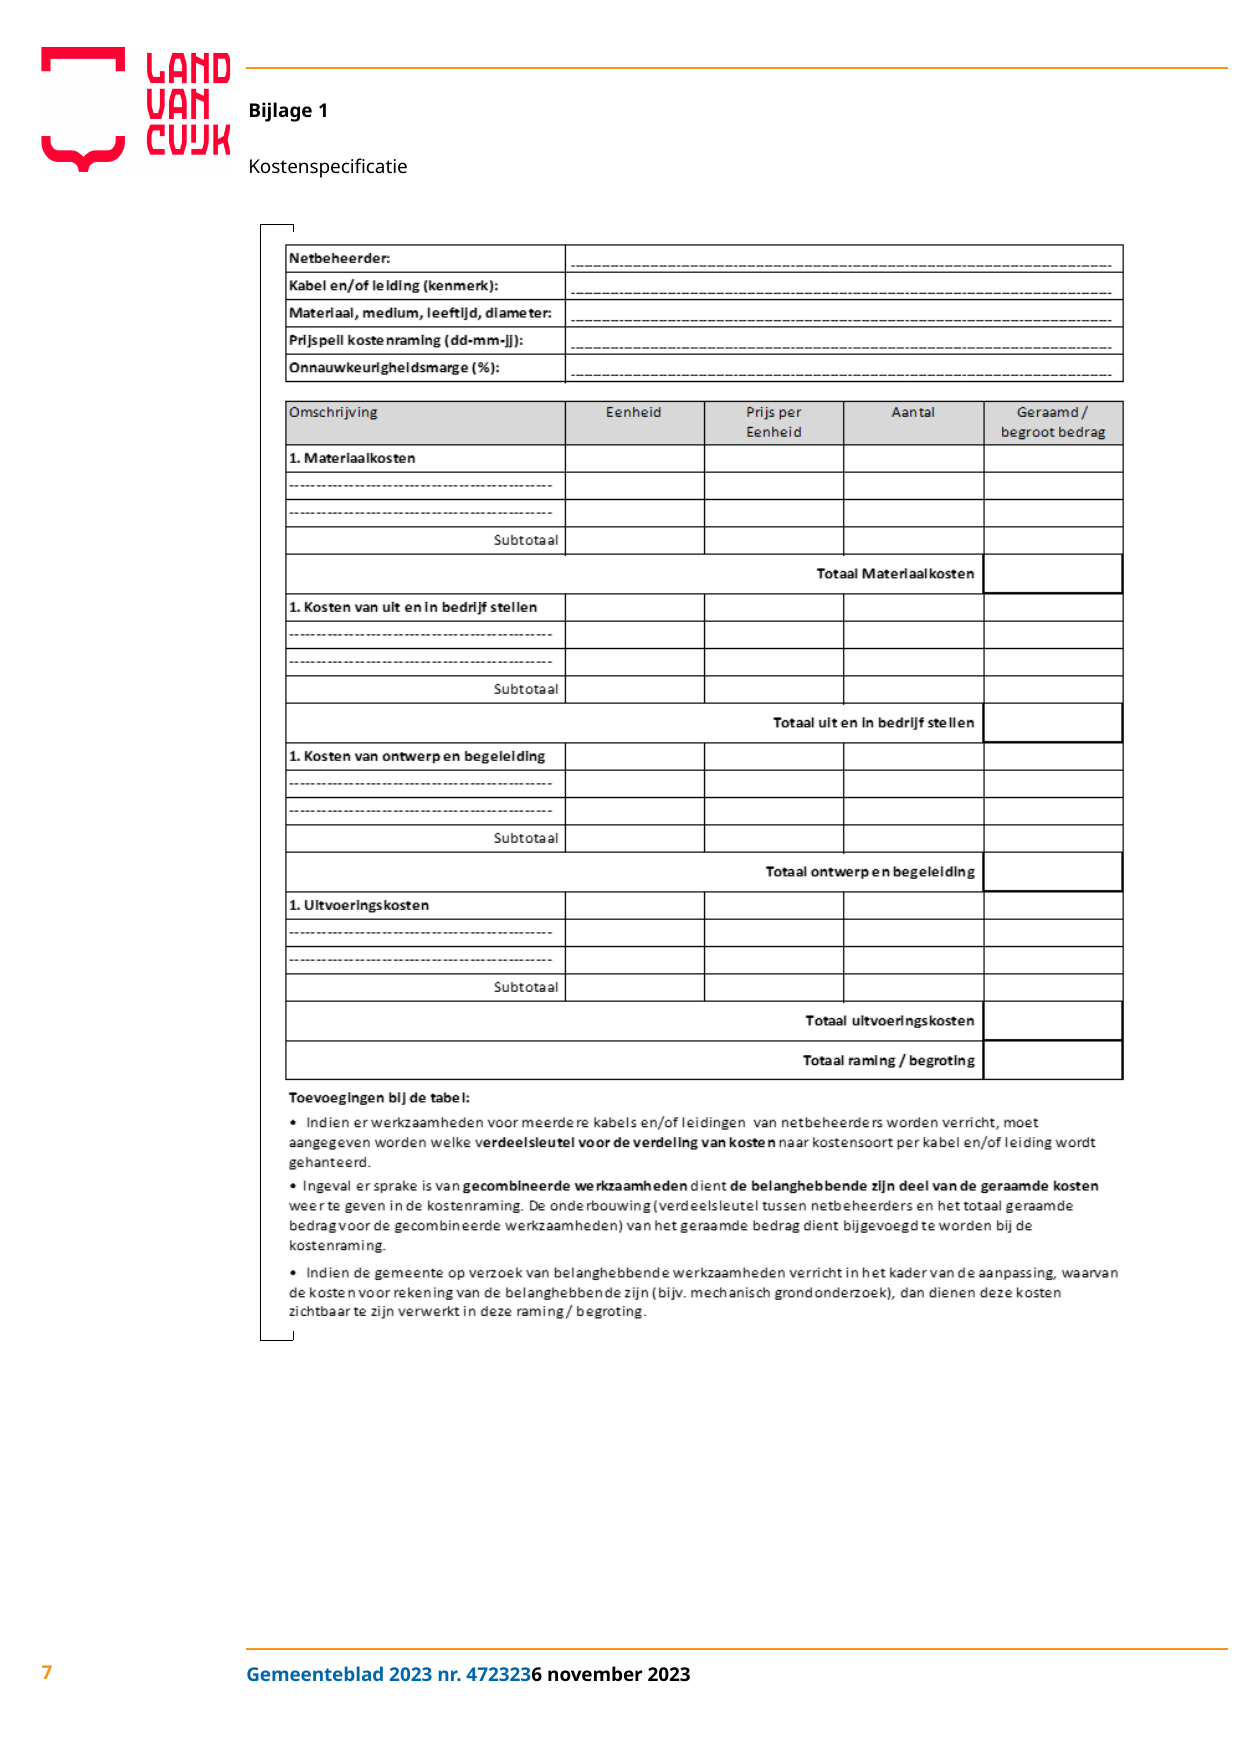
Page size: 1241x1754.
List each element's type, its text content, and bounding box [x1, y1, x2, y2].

text Kostenspecificatie [248, 153, 1152, 179]
picture [268, 232, 1155, 1331]
picture [41, 47, 231, 172]
text Bijlage 1 [248, 95, 1152, 123]
